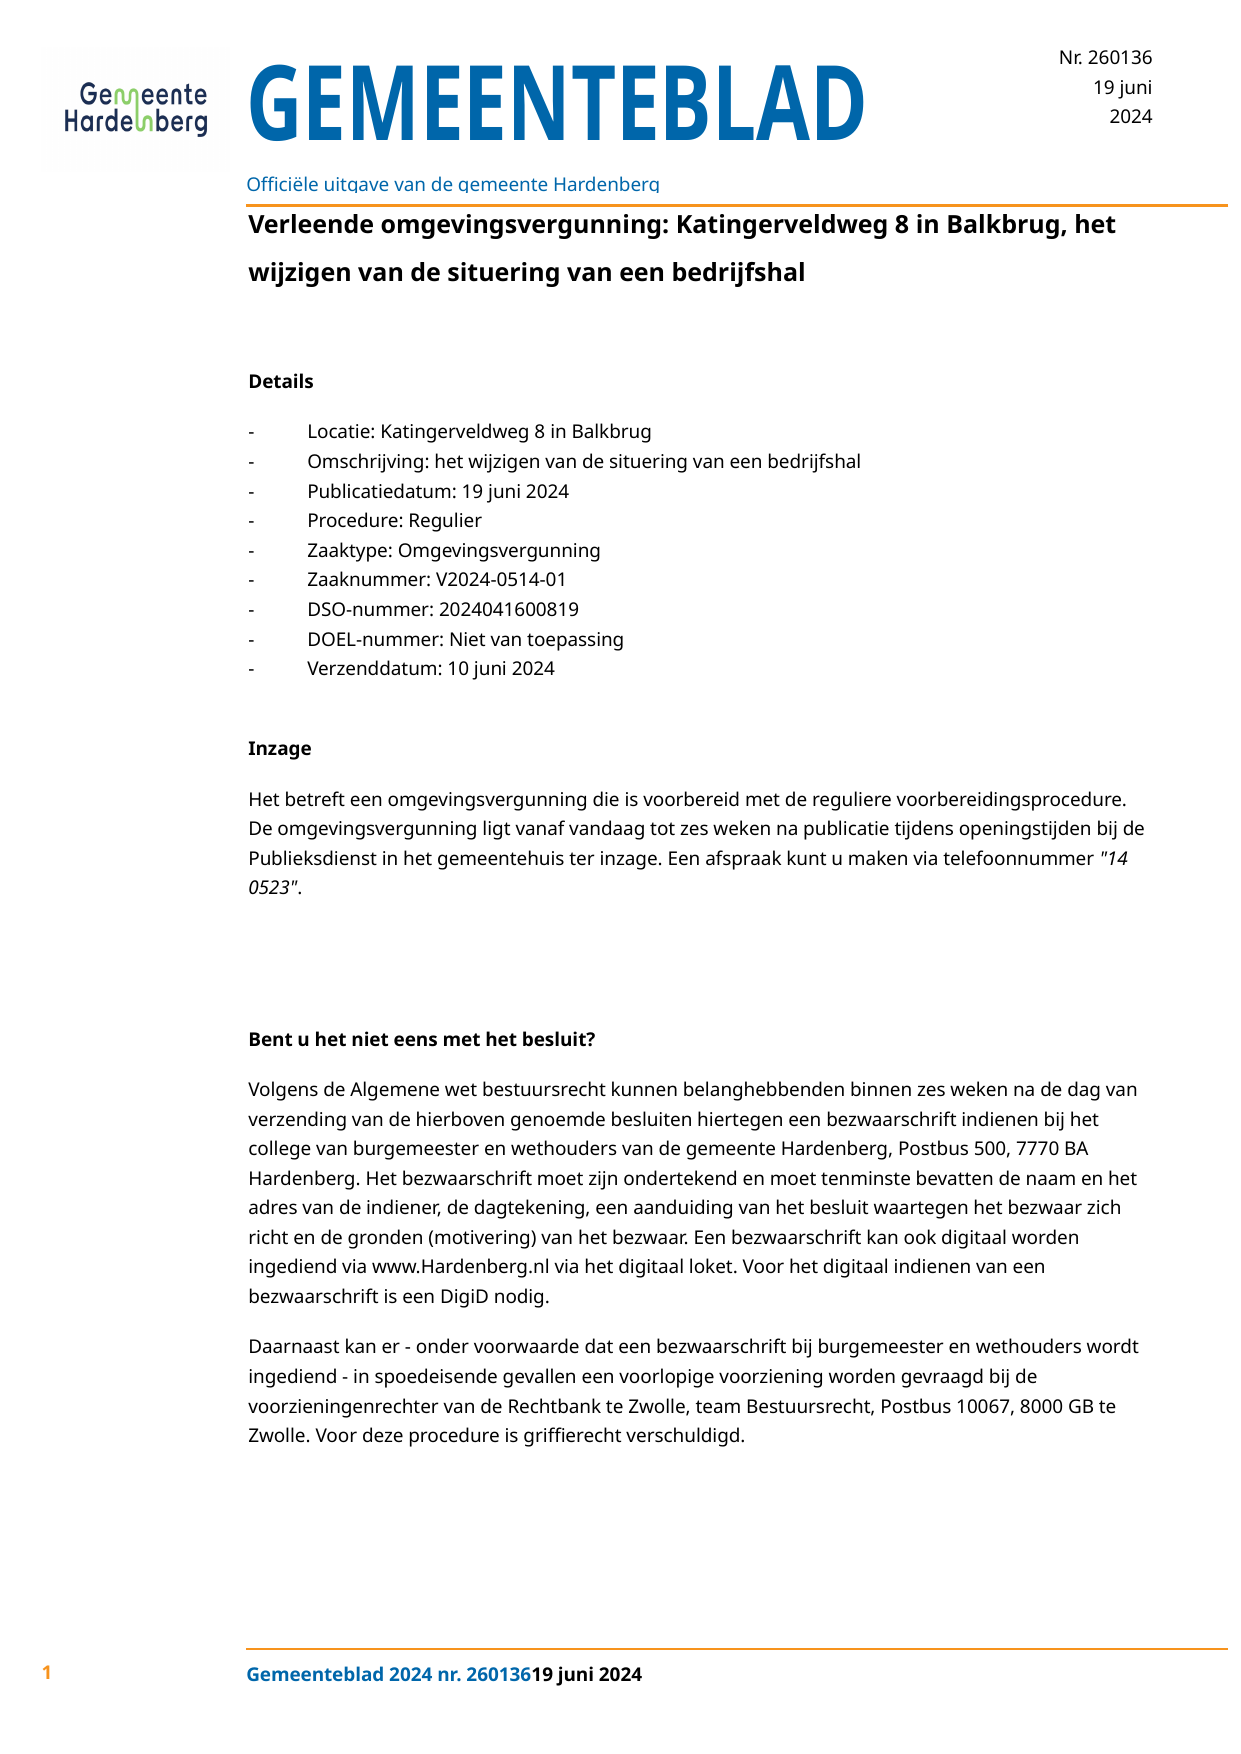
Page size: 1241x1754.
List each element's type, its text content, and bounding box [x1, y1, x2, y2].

text Volgens de Algemene wet bestuursrecht kunnen belanghebbenden binnen zes weken na de dag van verzending van de hierboven genoemde besluiten hiertegen een bezwaarschrift indienen bij het college van burgemeester en wethouders van de gemeente Hardenberg, Postbus 500, 7770 BA Hardenberg. Het bezwaarschrift moet zijn ondertekend en moet tenminste bevatten de naam en het adres van de indiener, de dagtekening, een aanduiding van het besluit waartegen het bezwaar zich richt en de gronden (motivering) van het bezwaar. Een bezwaarschrift kan ook digitaal worden ingediend via www.Hardenberg.nl via het digitaal loket. Voor het digitaal indienen van een bezwaarschrift is een DigiD nodig. [248, 1076, 1152, 1309]
text Inzage [248, 735, 1152, 761]
list DOEL-nummer: Niet van toepassing [248, 626, 1152, 652]
text Verleende omgevingsvergunning: Katingerveldweg 8 in Balkbrug, het wijzigen van de situering van een bedrijfshal [248, 207, 1152, 288]
text Het betreft een omgevingsvergunning die is voorbereid met de reguliere voorbereidingsprocedure. De omgevingsvergunning ligt vanaf vandaag tot zes weken na publicatie tijdens openingstijden bij de Publieksdienst in het gemeentehuis ter inzage. Een afspraak kunt u maken via telefoonnummer "14 0523". [248, 786, 1152, 900]
text Details [248, 368, 1152, 394]
list Verzenddatum: 10 juni 2024 [248, 655, 1152, 681]
text Bent u het niet eens met het besluit? [248, 1026, 1152, 1052]
picture [41, 47, 231, 172]
text Daarnaast kan er - onder voorwaarde dat een bezwaarschrift bij burgemeester en wethouders wordt ingediend - in spoedeisende gevallen een voorlopige voorziening worden gevraagd bij de voorzieningenrechter van de Rechtbank te Zwolle, team Bestuursrecht, Postbus 10067, 8000 GB te Zwolle. Voor deze procedure is griffierecht verschuldigd. [248, 1334, 1152, 1448]
list Zaaknummer: V2024-0514-01 [248, 567, 1152, 592]
list Locatie: Katingerveldweg 8 in Balkbrug [248, 419, 1152, 444]
list Omschrijving: het wijzigen van de situering van een bedrijfshal [248, 448, 1152, 474]
list DSO-nummer: 2024041600819 [248, 596, 1152, 622]
list Publicatiedatum: 19 juni 2024 [248, 478, 1152, 504]
list Procedure: Regulier [248, 507, 1152, 533]
list Zaaktype: Omgevingsvergunning [248, 537, 1152, 563]
